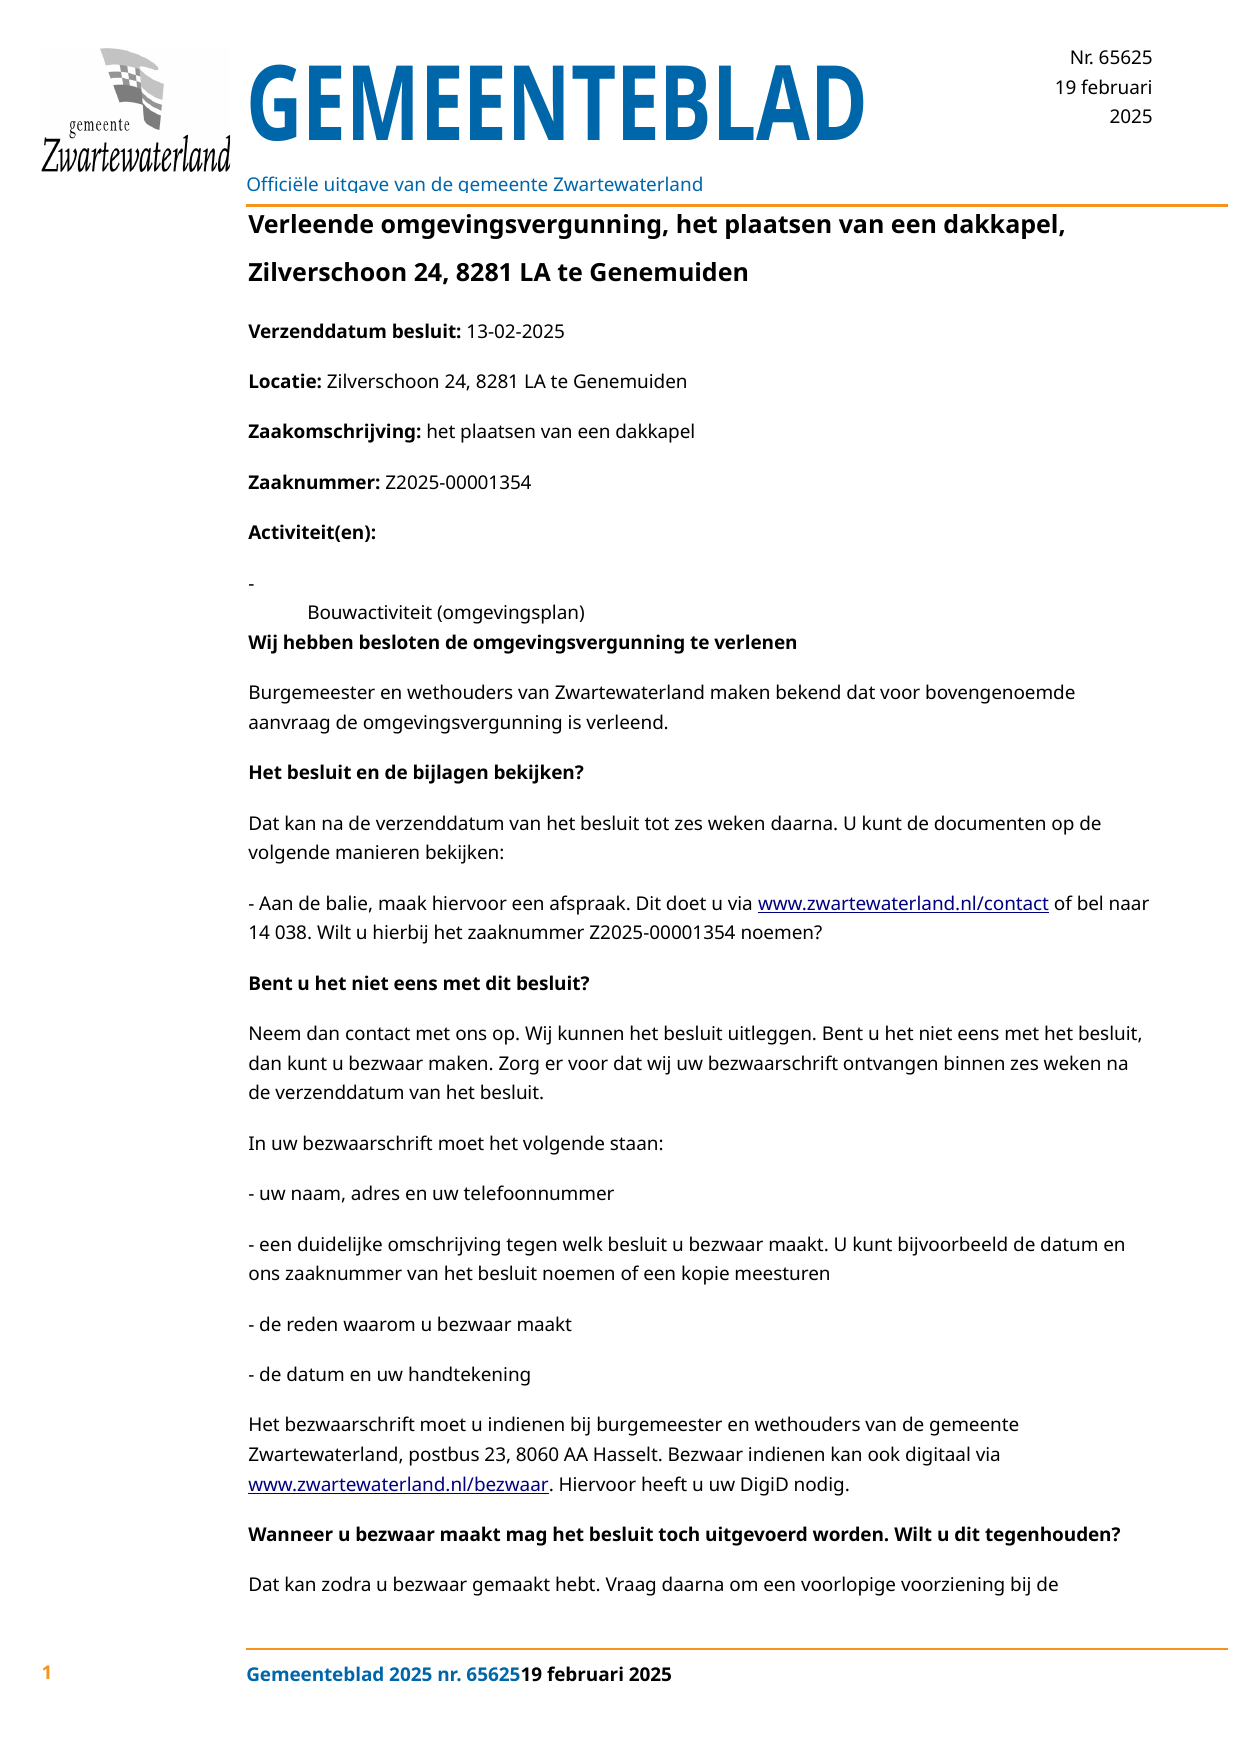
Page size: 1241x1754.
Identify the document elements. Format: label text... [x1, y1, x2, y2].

text Het bezwaarschrift moet u indienen bij burgemeester en wethouders van de gemeente Zwartewaterland, postbus 23, 8060 AA Hasselt. Bezwaar indienen kan ook digitaal via www.zwartewaterland.nl/bezwaar. Hiervoor heeft u uw DigiD nodig. [248, 1412, 1152, 1497]
text Verleende omgevingsvergunning, het plaatsen van een dakkapel, Zilverschoon 24, 8281 LA te Genemuiden [248, 207, 1152, 288]
text Wij hebben besloten de omgevingsvergunning te verlenen [248, 629, 1152, 655]
text Neem dan contact met ons op. Wij kunnen het besluit uitleggen. Bent u het niet eens met het besluit, dan kunt u bezwaar maken. Zorg er voor dat wij uw bezwaarschrift ontvangen binnen zes weken na de verzenddatum van het besluit. [248, 1020, 1152, 1105]
text Burgemeester en wethouders van Zwartewaterland maken bekend dat voor bovengenoemde aanvraag de omgevingsvergunning is verleend. [248, 679, 1152, 735]
list Bouwactiviteit (omgevingsplan) [248, 599, 1152, 625]
text Dat kan zodra u bezwaar gemaakt hebt. Vraag daarna om een voorlopige voorziening bij de [248, 1572, 1152, 1597]
text - een duidelijke omschrijving tegen welk besluit u bezwaar maakt. U kunt bijvoorbeeld de datum en ons zaaknummer van het besluit noemen of een kopie meesturen [248, 1231, 1152, 1286]
text Dat kan na de verzenddatum van het besluit tot zes weken daarna. U kunt de documenten op de volgende manieren bekijken: [248, 810, 1152, 865]
text Verzenddatum besluit: 13-02-2025 [248, 318, 1152, 344]
text Zaaknummer: Z2025-00001354 [248, 469, 1152, 495]
text Het besluit en de bijlagen bekijken? [248, 759, 1152, 785]
text Bent u het niet eens met dit besluit? [248, 970, 1152, 996]
text Zaakomschrijving: het plaatsen van een dakkapel [248, 419, 1152, 444]
text In uw bezwaarschrift moet het volgende staan: [248, 1130, 1152, 1156]
text - de reden waarom u bezwaar maakt [248, 1311, 1152, 1337]
text - de datum en uw handtekening [248, 1361, 1152, 1387]
text - Aan de balie, maak hiervoor een afspraak. Dit doet u via www.zwartewaterland.nl/contact of bel naar 14 038. Wilt u hierbij het zaaknummer Z2025-00001354 noemen? [248, 890, 1152, 945]
text Activiteit(en): [248, 519, 1152, 545]
text - uw naam, adres en uw telefoonnummer [248, 1180, 1152, 1206]
picture [41, 47, 231, 172]
text Locatie: Zilverschoon 24, 8281 LA te Genemuiden [248, 368, 1152, 394]
text Wanneer u bezwaar maakt mag het besluit toch uitgevoerd worden. Wilt u dit tegenhouden? [248, 1521, 1152, 1547]
